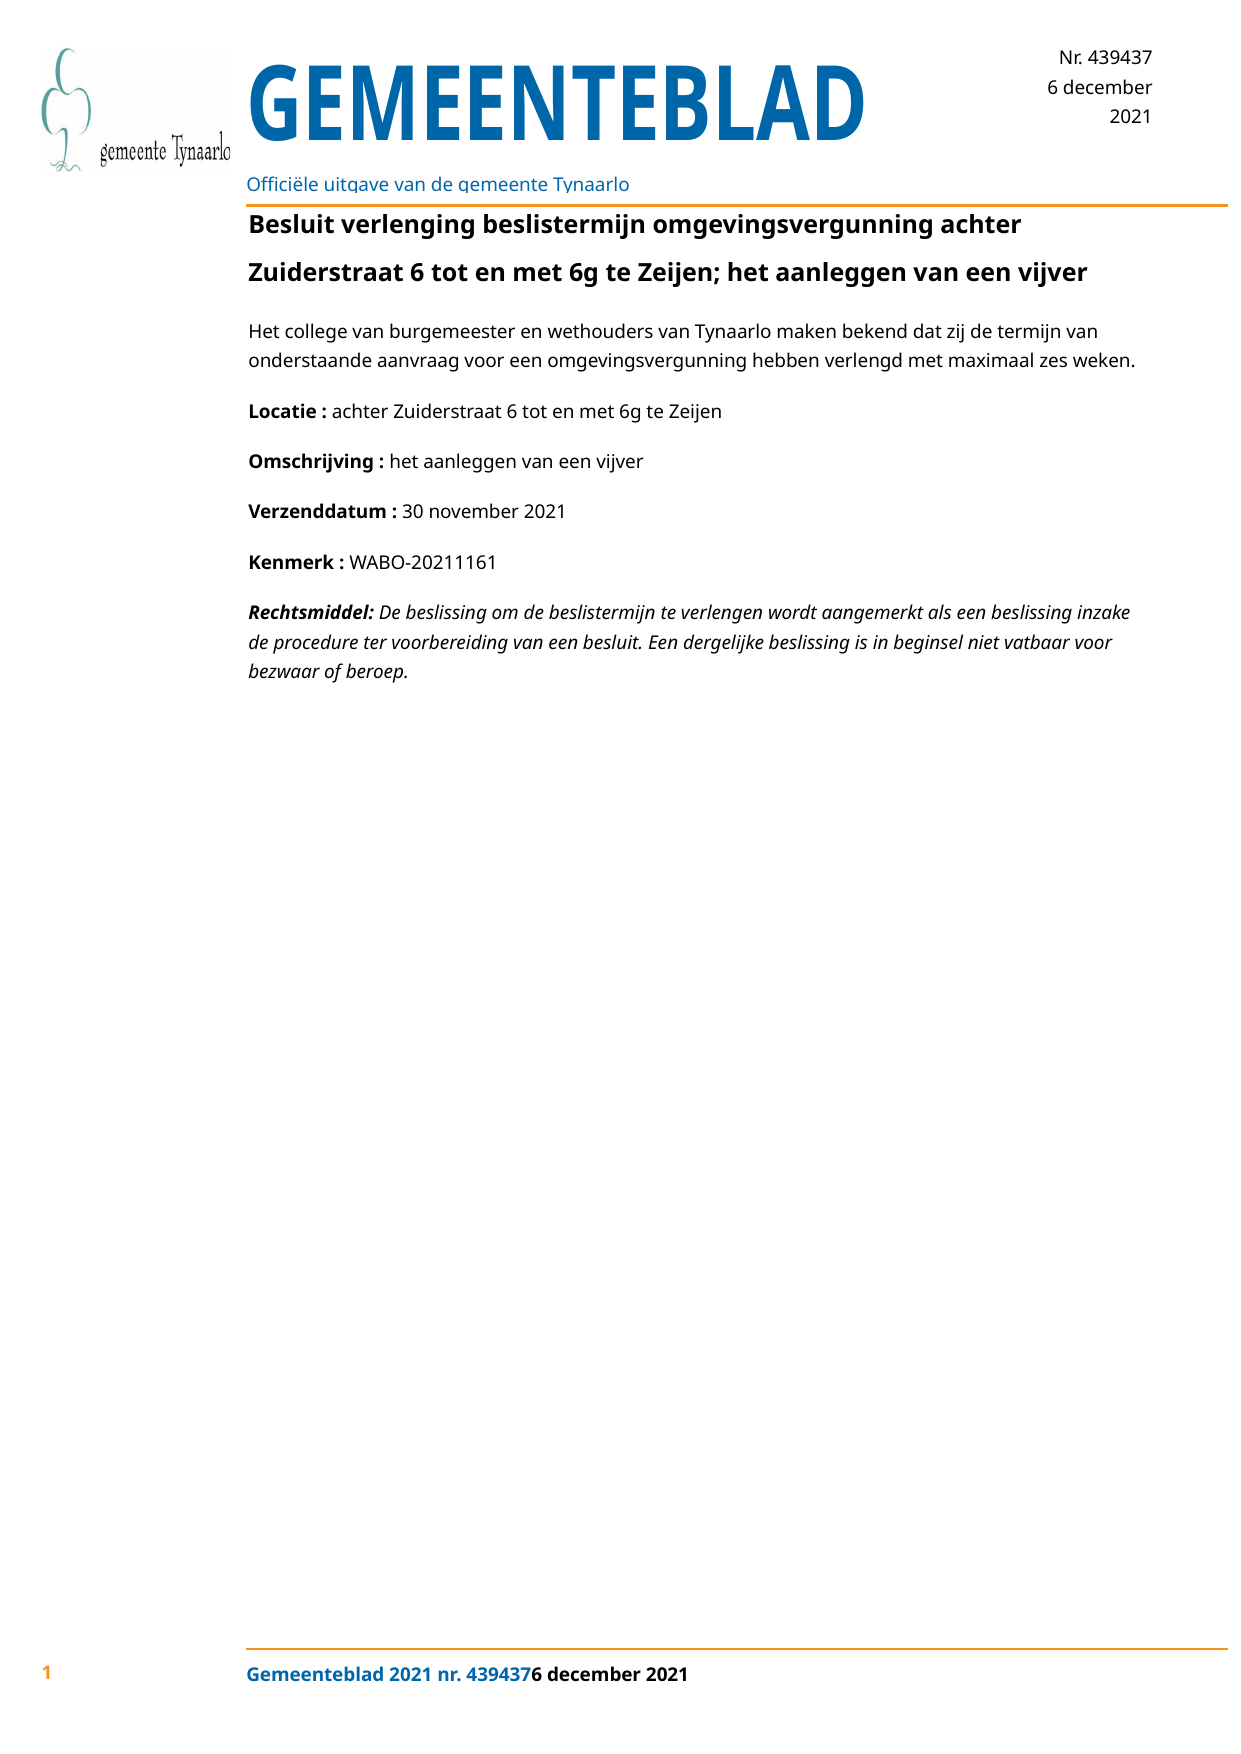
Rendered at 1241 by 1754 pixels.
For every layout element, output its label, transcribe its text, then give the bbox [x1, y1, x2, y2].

text Rechtsmiddel: De beslissing om de beslistermijn te verlengen wordt aangemerkt als een beslissing inzake de procedure ter voorbereiding van een besluit. Een dergelijke beslissing is in beginsel niet vatbaar voor bezwaar of beroep. [248, 599, 1152, 684]
picture [41, 47, 231, 172]
text Besluit verlenging beslistermijn omgevingsvergunning achter Zuiderstraat 6 tot en met 6g te Zeijen; het aanleggen van een vijver [248, 207, 1152, 288]
text Het college van burgemeester en wethouders van Tynaarlo maken bekend dat zij de termijn van onderstaande aanvraag voor een omgevingsvergunning hebben verlengd met maximaal zes weken. [248, 318, 1152, 373]
text Kenmerk : WABO-20211161 [248, 549, 1152, 575]
text Locatie : achter Zuiderstraat 6 tot en met 6g te Zeijen [248, 398, 1152, 424]
text Omschrijving : het aanleggen van een vijver [248, 448, 1152, 474]
text Verzenddatum : 30 november 2021 [248, 499, 1152, 524]
